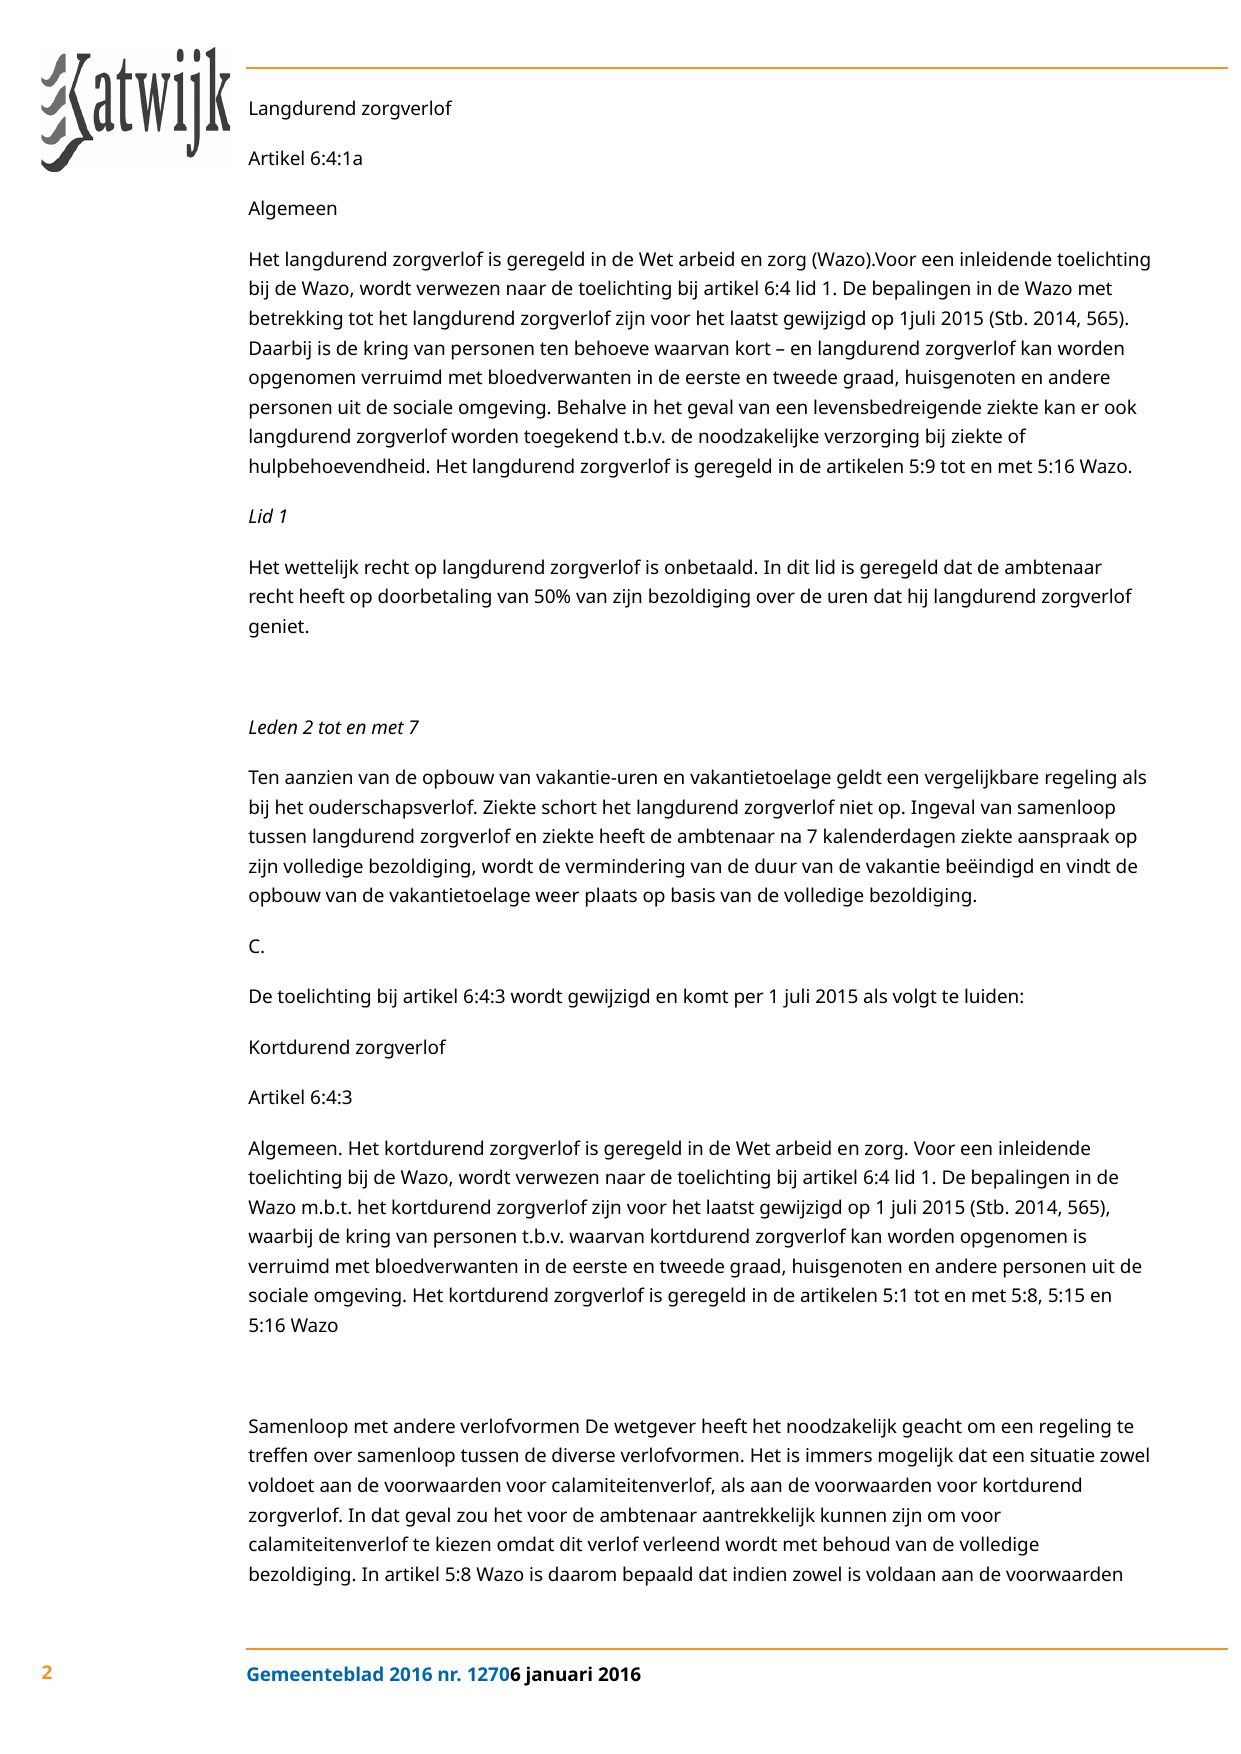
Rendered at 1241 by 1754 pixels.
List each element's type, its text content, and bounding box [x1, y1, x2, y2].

text Samenloop met andere verlofvormen De wetgever heeft het noodzakelijk geacht om een regeling te treffen over samenloop tussen de diverse verlofvormen. Het is immers mogelijk dat een situatie zowel voldoet aan de voorwaarden voor calamiteitenverlof, als aan de voorwaarden voor kortdurend zorgverlof. In dat geval zou het voor de ambtenaar aantrekkelijk kunnen zijn om voor calamiteitenverlof te kiezen omdat dit verlof verleend wordt met behoud van de volledige bezoldiging. In artikel 5:8 Wazo is daarom bepaald dat indien zowel is voldaan aan de voorwaarden [248, 1413, 1152, 1587]
text Ten aanzien van de opbouw van vakantie-uren en vakantietoelage geldt een vergelijkbare regeling als bij het ouderschapsverlof. Ziekte schort het langdurend zorgverlof niet op. Ingeval van samenloop tussen langdurend zorgverlof en ziekte heeft de ambtenaar na 7 kalenderdagen ziekte aanspraak op zijn volledige bezoldiging, wordt de vermindering van de duur van de vakantie beëindigd en vindt de opbouw van de vakantietoelage weer plaats op basis van de volledige bezoldiging. [248, 764, 1152, 908]
text Lid 1 [248, 503, 1152, 529]
text Het wettelijk recht op langdurend zorgverlof is onbetaald. In dit lid is geregeld dat de ambtenaar recht heeft op doorbetaling van 50% van zijn bezoldiging over de uren dat hij langdurend zorgverlof geniet. [248, 554, 1152, 639]
picture [41, 47, 231, 172]
text Langdurend zorgverlof [248, 95, 1152, 121]
text Algemeen [248, 196, 1152, 221]
text C. [248, 933, 1152, 959]
text Kortdurend zorgverlof [248, 1034, 1152, 1060]
text De toelichting bij artikel 6:4:3 wordt gewijzigd en komt per 1 juli 2015 als volgt te luiden: [248, 983, 1152, 1009]
text Artikel 6:4:1a [248, 145, 1152, 171]
text Algemeen. Het kortdurend zorgverlof is geregeld in de Wet arbeid en zorg. Voor een inleidende toelichting bij de Wazo, wordt verwezen naar de toelichting bij artikel 6:4 lid 1. De bepalingen in de Wazo m.b.t. het kortdurend zorgverlof zijn voor het laatst gewijzigd op 1 juli 2015 (Stb. 2014, 565), waarbij de kring van personen t.b.v. waarvan kortdurend zorgverlof kan worden opgenomen is verruimd met bloedverwanten in de eerste en tweede graad, huisgenoten en andere personen uit de sociale omgeving. Het kortdurend zorgverlof is geregeld in de artikelen 5:1 tot en met 5:8, 5:15 en 5:16 Wazo [248, 1135, 1152, 1338]
text Het langdurend zorgverlof is geregeld in de Wet arbeid en zorg (Wazo).Voor een inleidende toelichting bij de Wazo, wordt verwezen naar de toelichting bij artikel 6:4 lid 1. De bepalingen in de Wazo met betrekking tot het langdurend zorgverlof zijn voor het laatst gewijzigd op 1juli 2015 (Stb. 2014, 565). Daarbij is de kring van personen ten behoeve waarvan kort – en langdurend zorgverlof kan worden opgenomen verruimd met bloedverwanten in de eerste en tweede graad, huisgenoten en andere personen uit de sociale omgeving. Behalve in het geval van een levensbedreigende ziekte kan er ook langdurend zorgverlof worden toegekend t.b.v. de noodzakelijke verzorging bij ziekte of hulpbehoevendheid. Het langdurend zorgverlof is geregeld in de artikelen 5:9 tot en met 5:16 Wazo. [248, 246, 1152, 479]
text Artikel 6:4:3 [248, 1084, 1152, 1110]
text Leden 2 tot en met 7 [248, 714, 1152, 740]
